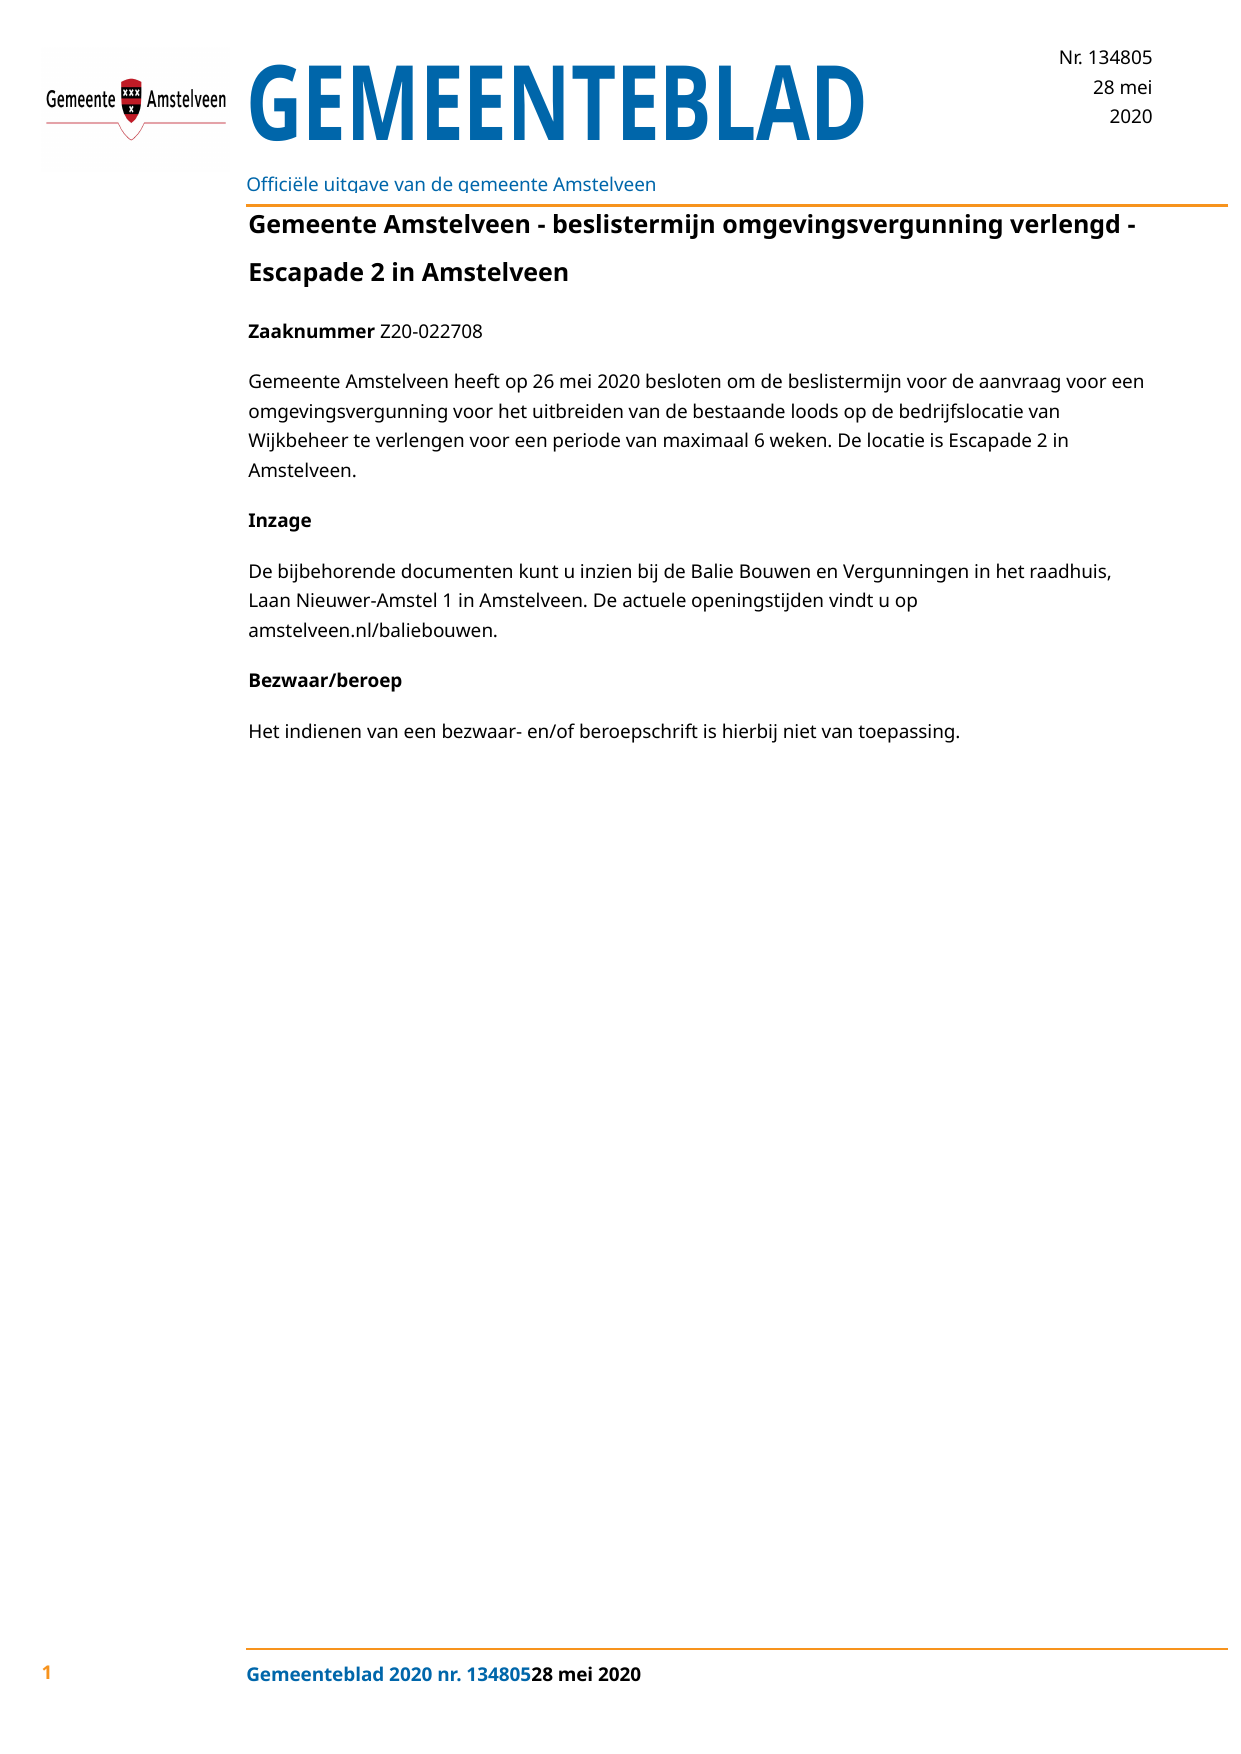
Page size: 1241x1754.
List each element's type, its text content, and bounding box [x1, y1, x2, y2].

text Gemeente Amstelveen - beslistermijn omgevingsvergunning verlengd - Escapade 2 in Amstelveen [248, 207, 1152, 288]
text Het indienen van een bezwaar- en/of beroepschrift is hierbij niet van toepassing. [248, 718, 1152, 744]
picture [41, 47, 231, 172]
text De bijbehorende documenten kunt u inzien bij de Balie Bouwen en Vergunningen in het raadhuis, Laan Nieuwer-Amstel 1 in Amstelveen. De actuele openingstijden vindt u op amstelveen.nl/baliebouwen. [248, 558, 1152, 643]
text Inzage [248, 507, 1152, 533]
text Gemeente Amstelveen heeft op 26 mei 2020 besloten om de beslistermijn voor de aanvraag voor een omgevingsvergunning voor het uitbreiden van de bestaande loods op de bedrijfslocatie van Wijkbeheer te verlengen voor een periode van maximaal 6 weken. De locatie is Escapade 2 in Amstelveen. [248, 368, 1152, 483]
text Bezwaar/beroep [248, 667, 1152, 693]
text Zaaknummer Z20-022708 [248, 318, 1152, 344]
